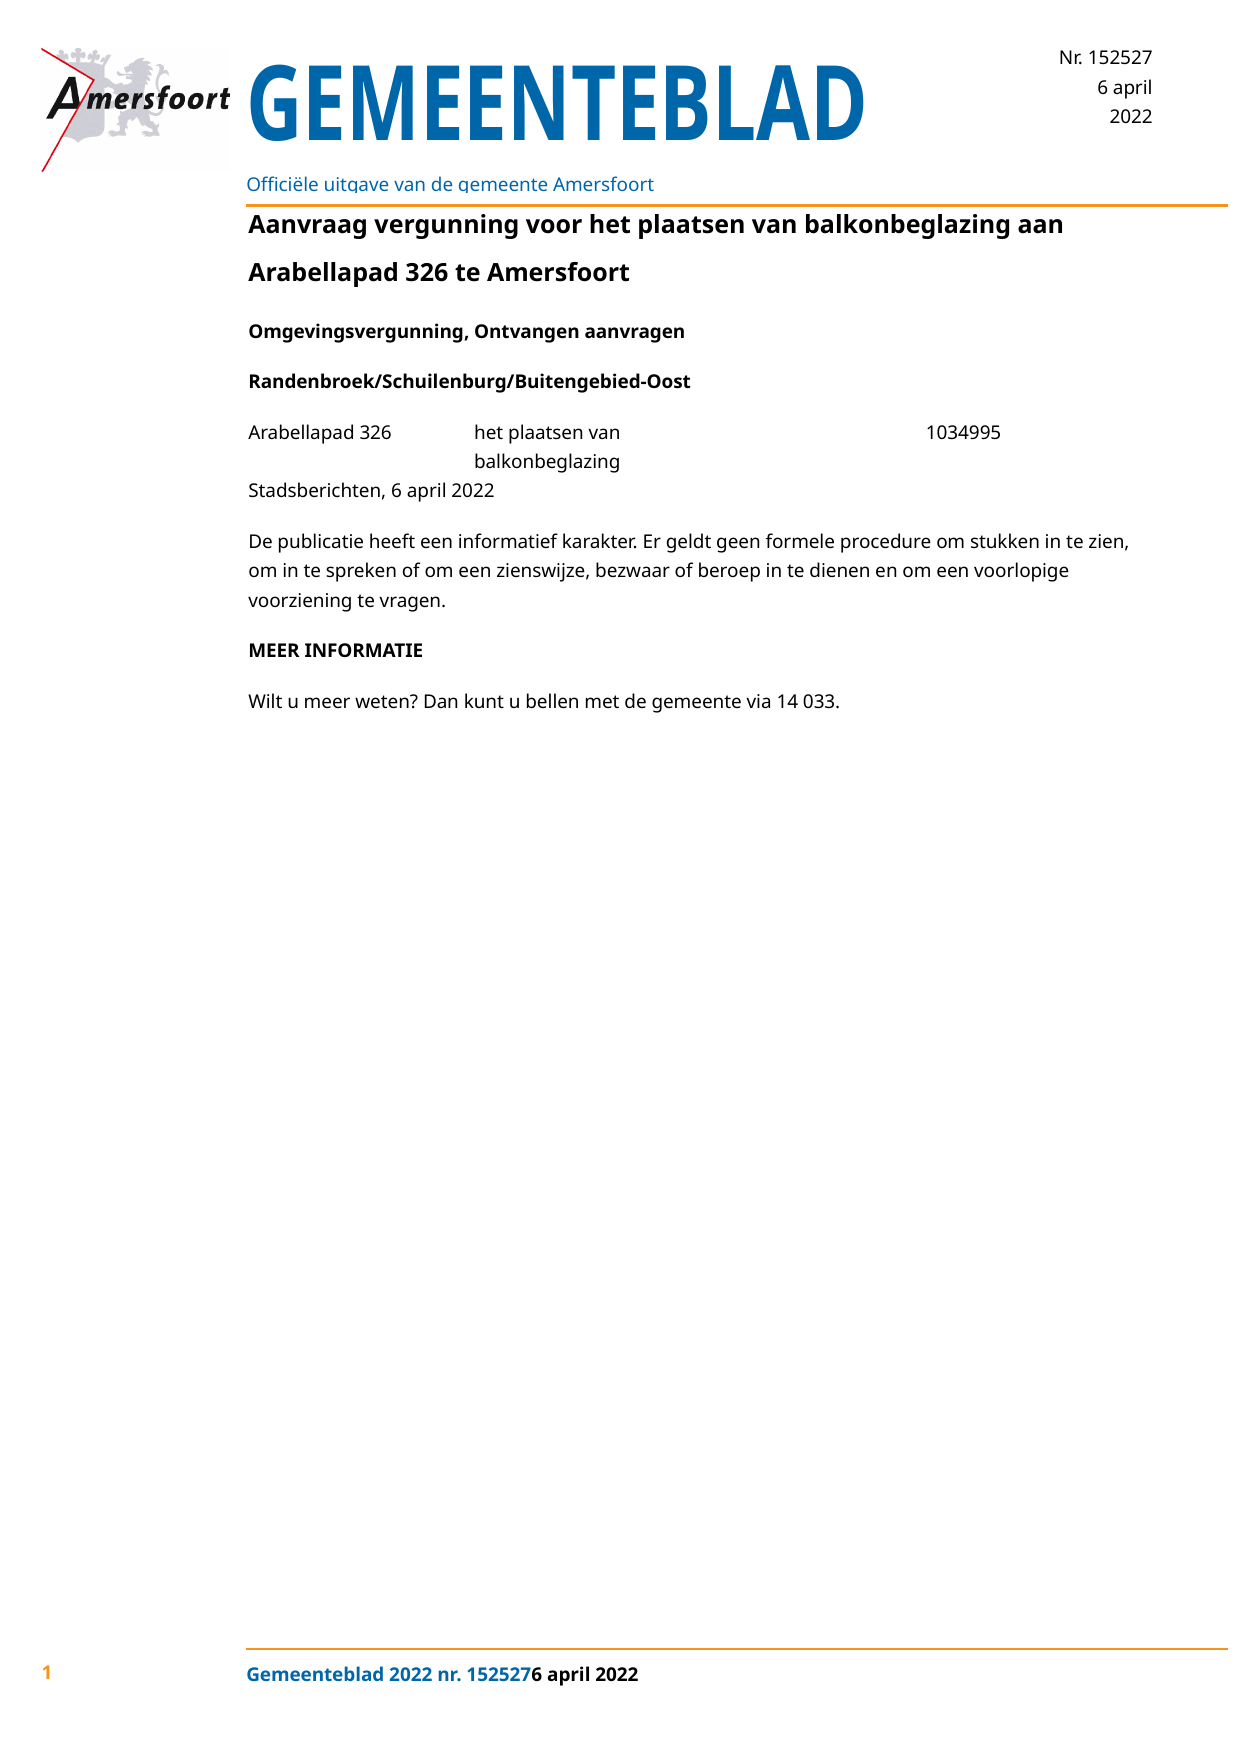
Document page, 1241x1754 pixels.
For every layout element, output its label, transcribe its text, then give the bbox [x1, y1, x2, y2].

table_header [700, 419, 926, 474]
text De publicatie heeft een informatief karakter. Er geldt geen formele procedure om stukken in te zien, om in te spreken of om een zienswijze, bezwaar of beroep in te dienen en om een voorlopige voorziening te vragen. [248, 528, 1152, 613]
picture [41, 47, 231, 172]
table_header 1034995 [926, 419, 1152, 474]
text Omgevingsvergunning, Ontvangen aanvragen [248, 318, 1152, 344]
text Stadsberichten, 6 april 2022 [248, 477, 1152, 503]
text Wilt u meer weten? Dan kunt u bellen met de gemeente via 14 033. [248, 688, 1152, 713]
text MEER INFORMATIE [248, 637, 1152, 663]
text Aanvraag vergunning voor het plaatsen van balkonbeglazing aan Arabellapad 326 te Amersfoort [248, 207, 1152, 288]
table_header Arabellapad 326 [248, 419, 474, 474]
table_header het plaatsen van balkonbeglazing [474, 419, 700, 474]
text Randenbroek/Schuilenburg/Buitengebied-Oost [248, 368, 1152, 394]
